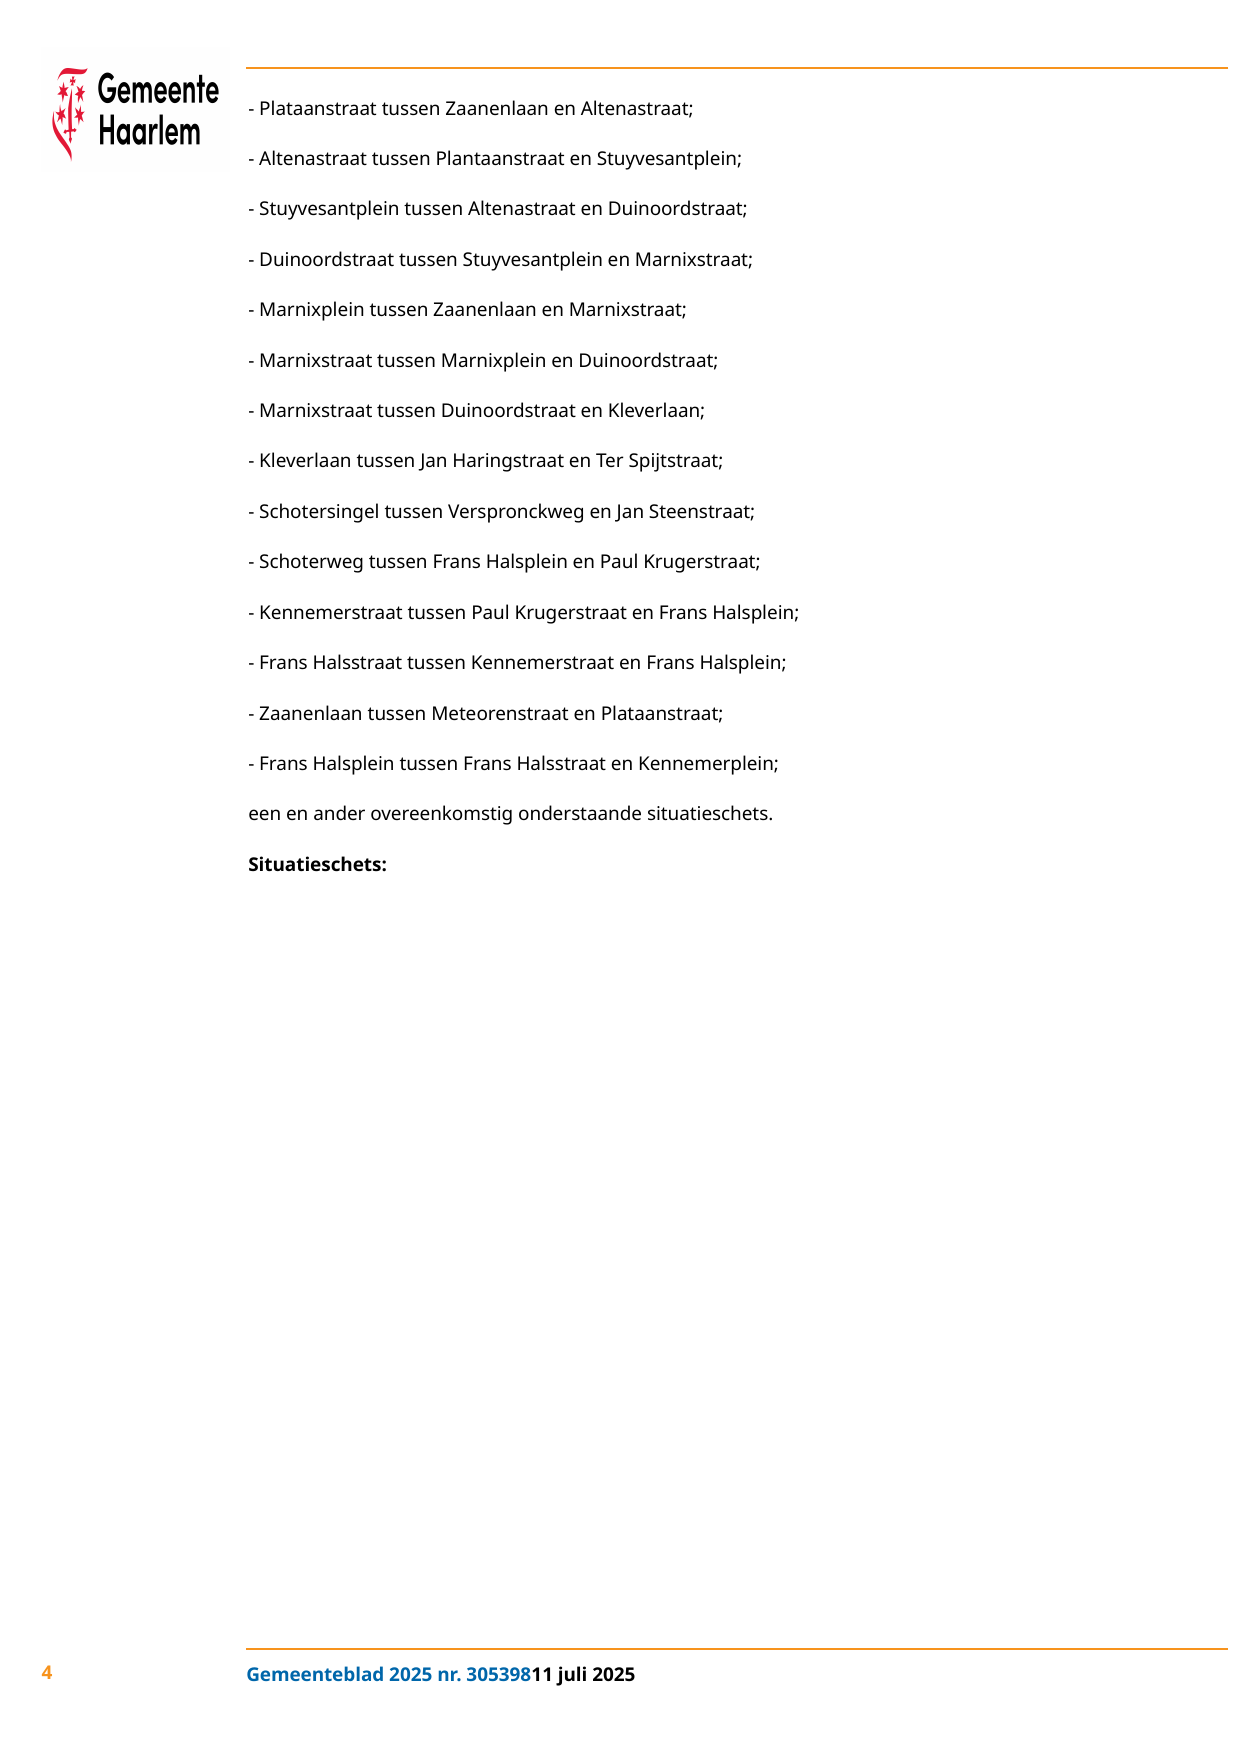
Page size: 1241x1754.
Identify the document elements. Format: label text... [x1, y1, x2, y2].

text - Duinoordstraat tussen Stuyvesantplein en Marnixstraat; [248, 246, 1152, 272]
text een en ander overeenkomstig onderstaande situatieschets. [248, 801, 1152, 826]
text - Marnixplein tussen Zaanenlaan en Marnixstraat; [248, 296, 1152, 322]
text - Schoterweg tussen Frans Halsplein en Paul Krugerstraat; [248, 548, 1152, 574]
text - Kennemerstraat tussen Paul Krugerstraat en Frans Halsplein; [248, 599, 1152, 625]
text - Kleverlaan tussen Jan Haringstraat en Ter Spijtstraat; [248, 448, 1152, 473]
text - Frans Halsplein tussen Frans Halsstraat en Kennemerplein; [248, 750, 1152, 776]
text - Altenastraat tussen Plantaanstraat en Stuyvesantplein; [248, 145, 1152, 171]
text - Marnixstraat tussen Duinoordstraat en Kleverlaan; [248, 397, 1152, 423]
text - Frans Halsstraat tussen Kennemerstraat en Frans Halsplein; [248, 649, 1152, 675]
text - Schotersingel tussen Verspronckweg en Jan Steenstraat; [248, 498, 1152, 524]
text - Plataanstraat tussen Zaanenlaan en Altenastraat; [248, 95, 1152, 121]
text - Stuyvesantplein tussen Altenastraat en Duinoordstraat; [248, 196, 1152, 221]
text - Zaanenlaan tussen Meteorenstraat en Plataanstraat; [248, 700, 1152, 726]
picture [41, 47, 231, 172]
text Situatieschets: [248, 851, 1152, 877]
text - Marnixstraat tussen Marnixplein en Duinoordstraat; [248, 347, 1152, 373]
